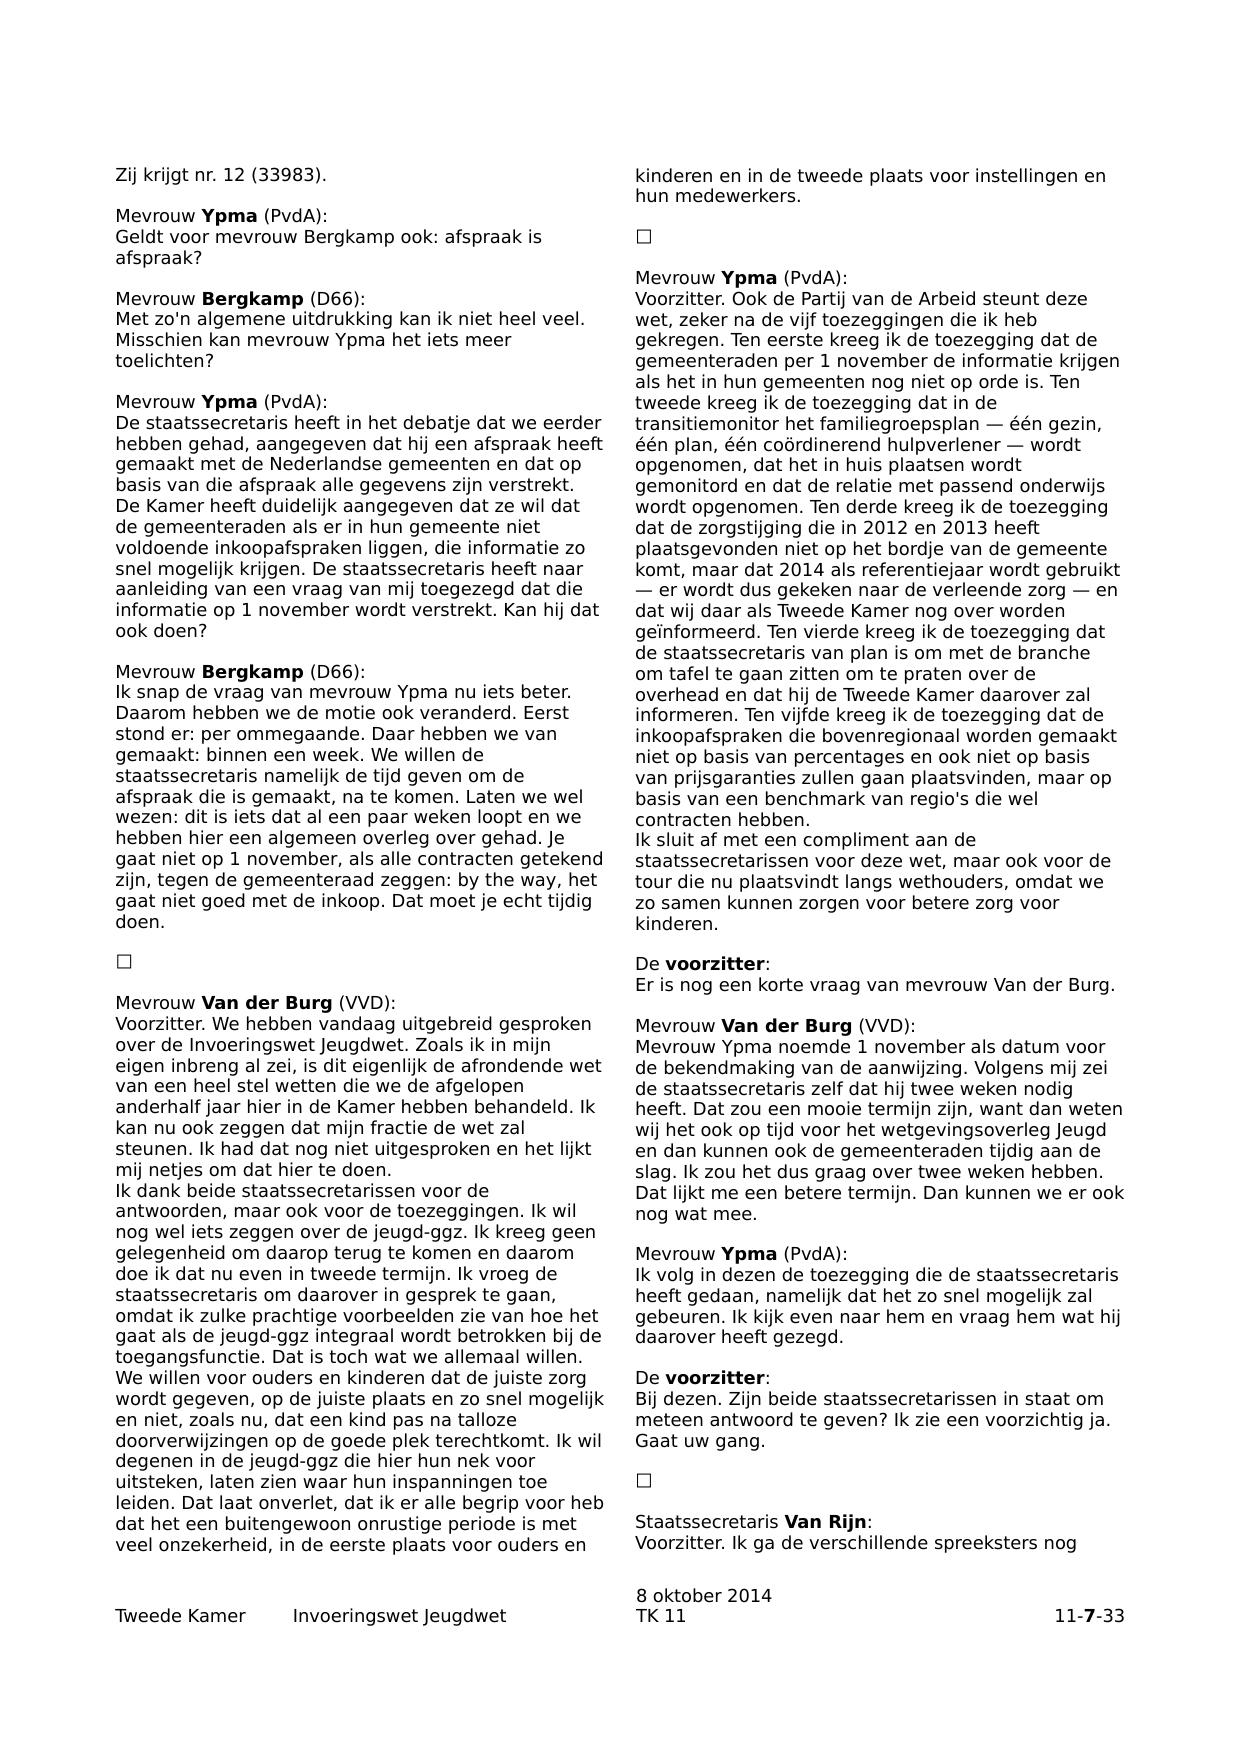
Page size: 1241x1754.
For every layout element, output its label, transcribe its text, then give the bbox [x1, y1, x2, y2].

text Mevrouw Ypma (PvdA): [115, 206, 605, 227]
text Mevrouw Ypma (PvdA): [115, 392, 605, 412]
text Ik dank beide staatssecretarissen voor de antwoorden, maar ook voor de toezeggingen. Ik wil nog wel iets zeggen over de jeugd-ggz. Ik kreeg geen gelegenheid om daarop terug te komen en daarom doe ik dat nu even in tweede termijn. Ik vroeg de staatssecretaris om daarover in gesprek te gaan, omdat ik zulke prachtige voorbeelden zie van hoe het gaat als de jeugd-ggz integraal wordt betrokken bij de toegangsfunctie. Dat is toch wat we allemaal willen. We willen voor ouders en kinderen dat de juiste zorg wordt gegeven, op de juiste plaats en zo snel mogelijk en niet, zoals nu, dat een kind pas na talloze doorverwijzingen op de goede plek terechtkomt. Ik wil degenen in de jeugd-ggz die hier hun nek voor uitsteken, laten zien waar hun inspanningen toe leiden. Dat laat onverlet, dat ik er alle begrip voor heb dat het een buitengewoon onrustige periode is met veel onzekerheid, in de eerste plaats voor ouders en [115, 1180, 605, 1555]
text Er is nog een korte vraag van mevrouw Van der Burg. [635, 975, 1125, 996]
text Mevrouw Ypma (PvdA): [635, 268, 1125, 288]
text De staatssecretaris heeft in het debatje dat we eerder hebben gehad, aangegeven dat hij een afspraak heeft gemaakt met de Nederlandse gemeenten en dat op basis van die afspraak alle gegevens zijn verstrekt. De Kamer heeft duidelijk aangegeven dat ze wil dat de gemeenteraden als er in hun gemeente niet voldoende inkoopafspraken liggen, die informatie zo snel mogelijk krijgen. De staatssecretaris heeft naar aanleiding van een vraag van mij toegezegd dat die informatie op 1 november wordt verstrekt. Kan hij dat ook doen? [115, 412, 605, 642]
text Mevrouw Van der Burg (VVD): [115, 993, 605, 1014]
text ⬜ [635, 227, 1125, 248]
text ⬜ [115, 952, 605, 973]
text Ik sluit af met een compliment aan de staatssecretarissen voor deze wet, maar ook voor de tour die nu plaatsvindt langs wethouders, omdat we zo samen kunnen zorgen voor betere zorg voor kinderen. [635, 830, 1125, 934]
text Ik volg in dezen de toezegging die de staatssecretaris heeft gedaan, namelijk dat het zo snel mogelijk zal gebeuren. Ik kijk even naar hem en vraag hem wat hij daarover heeft gezegd. [635, 1265, 1125, 1348]
text ⬜ [635, 1471, 1125, 1492]
text Staatssecretaris Van Rijn: [635, 1512, 1125, 1533]
text Met zo'n algemene uitdrukking kan ik niet heel veel. Misschien kan mevrouw Ypma het iets meer toelichten? [115, 309, 605, 372]
text kinderen en in de tweede plaats voor instellingen en hun medewerkers. [635, 165, 1125, 207]
text De voorzitter: [635, 1368, 1125, 1389]
text Mevrouw Bergkamp (D66): [115, 662, 605, 682]
text De voorzitter: [635, 954, 1125, 975]
text Ik snap de vraag van mevrouw Ypma nu iets beter. Daarom hebben we de motie ook veranderd. Eerst stond er: per ommegaande. Daar hebben we van gemaakt: binnen een week. We willen de staatssecretaris namelijk de tijd geven om de afspraak die is gemaakt, na te komen. Laten we wel wezen: dit is iets dat al een paar weken loopt en we hebben hier een algemeen overleg over gehad. Je gaat niet op 1 november, als alle contracten getekend zijn, tegen de gemeenteraad zeggen: by the way, het gaat niet goed met de inkoop. Dat moet je echt tijdig doen. [115, 682, 605, 932]
text Mevrouw Van der Burg (VVD): [635, 1016, 1125, 1037]
text Geldt voor mevrouw Bergkamp ook: afspraak is afspraak? [115, 227, 605, 268]
text Mevrouw Bergkamp (D66): [115, 288, 605, 309]
text Voorzitter. Ook de Partij van de Arbeid steunt deze wet, zeker na de vijf toezeggingen die ik heb gekregen. Ten eerste kreeg ik de toezegging dat de gemeenteraden per 1 november de informatie krijgen als het in hun gemeenten nog niet op orde is. Ten tweede kreeg ik de toezegging dat in de transitiemonitor het familiegroepsplan — één gezin, één plan, één coördinerend hulpverlener — wordt opgenomen, dat het in huis plaatsen wordt gemonitord en dat de relatie met passend onderwijs wordt opgenomen. Ten derde kreeg ik de toezegging dat de zorgstijging die in 2012 en 2013 heeft plaatsgevonden niet op het bordje van de gemeente komt, maar dat 2014 als referentiejaar wordt gebruikt — er wordt dus gekeken naar de verleende zorg — en dat wij daar als Tweede Kamer nog over worden geïnformeerd. Ten vierde kreeg ik de toezegging dat de staatssecretaris van plan is om met de branche om tafel te gaan zitten om te praten over de overhead en dat hij de Tweede Kamer daarover zal informeren. Ten vijfde kreeg ik de toezegging dat de inkoopafspraken die bovenregionaal worden gemaakt niet op basis van percentages en ook niet op basis van prijsgaranties zullen gaan plaatsvinden, maar op basis van een benchmark van regio's die wel contracten hebben. [635, 288, 1125, 830]
text Mevrouw Ypma (PvdA): [635, 1244, 1125, 1265]
text Voorzitter. Ik ga de verschillende spreeksters nog [635, 1533, 1125, 1554]
text Zij krijgt nr. 12 (33983). [115, 165, 605, 186]
text Mevrouw Ypma noemde 1 november als datum voor de bekendmaking van de aanwijzing. Volgens mij zei de staatssecretaris zelf dat hij twee weken nodig heeft. Dat zou een mooie termijn zijn, want dan weten wij het ook op tijd voor het wetgevingsoverleg Jeugd en dan kunnen ook de gemeenteraden tijdig aan de slag. Ik zou het dus graag over twee weken hebben. Dat lijkt me een betere termijn. Dan kunnen we er ook nog wat mee. [635, 1037, 1125, 1224]
text Voorzitter. We hebben vandaag uitgebreid gesproken over de Invoeringswet Jeugdwet. Zoals ik in mijn eigen inbreng al zei, is dit eigenlijk de afrondende wet van een heel stel wetten die we de afgelopen anderhalf jaar hier in de Kamer hebben behandeld. Ik kan nu ook zeggen dat mijn fractie de wet zal steunen. Ik had dat nog niet uitgesproken en het lijkt mij netjes om dat hier te doen. [115, 1014, 605, 1180]
text Bij dezen. Zijn beide staatssecretarissen in staat om meteen antwoord te geven? Ik zie een voorzichtig ja. Gaat uw gang. [635, 1389, 1125, 1451]
